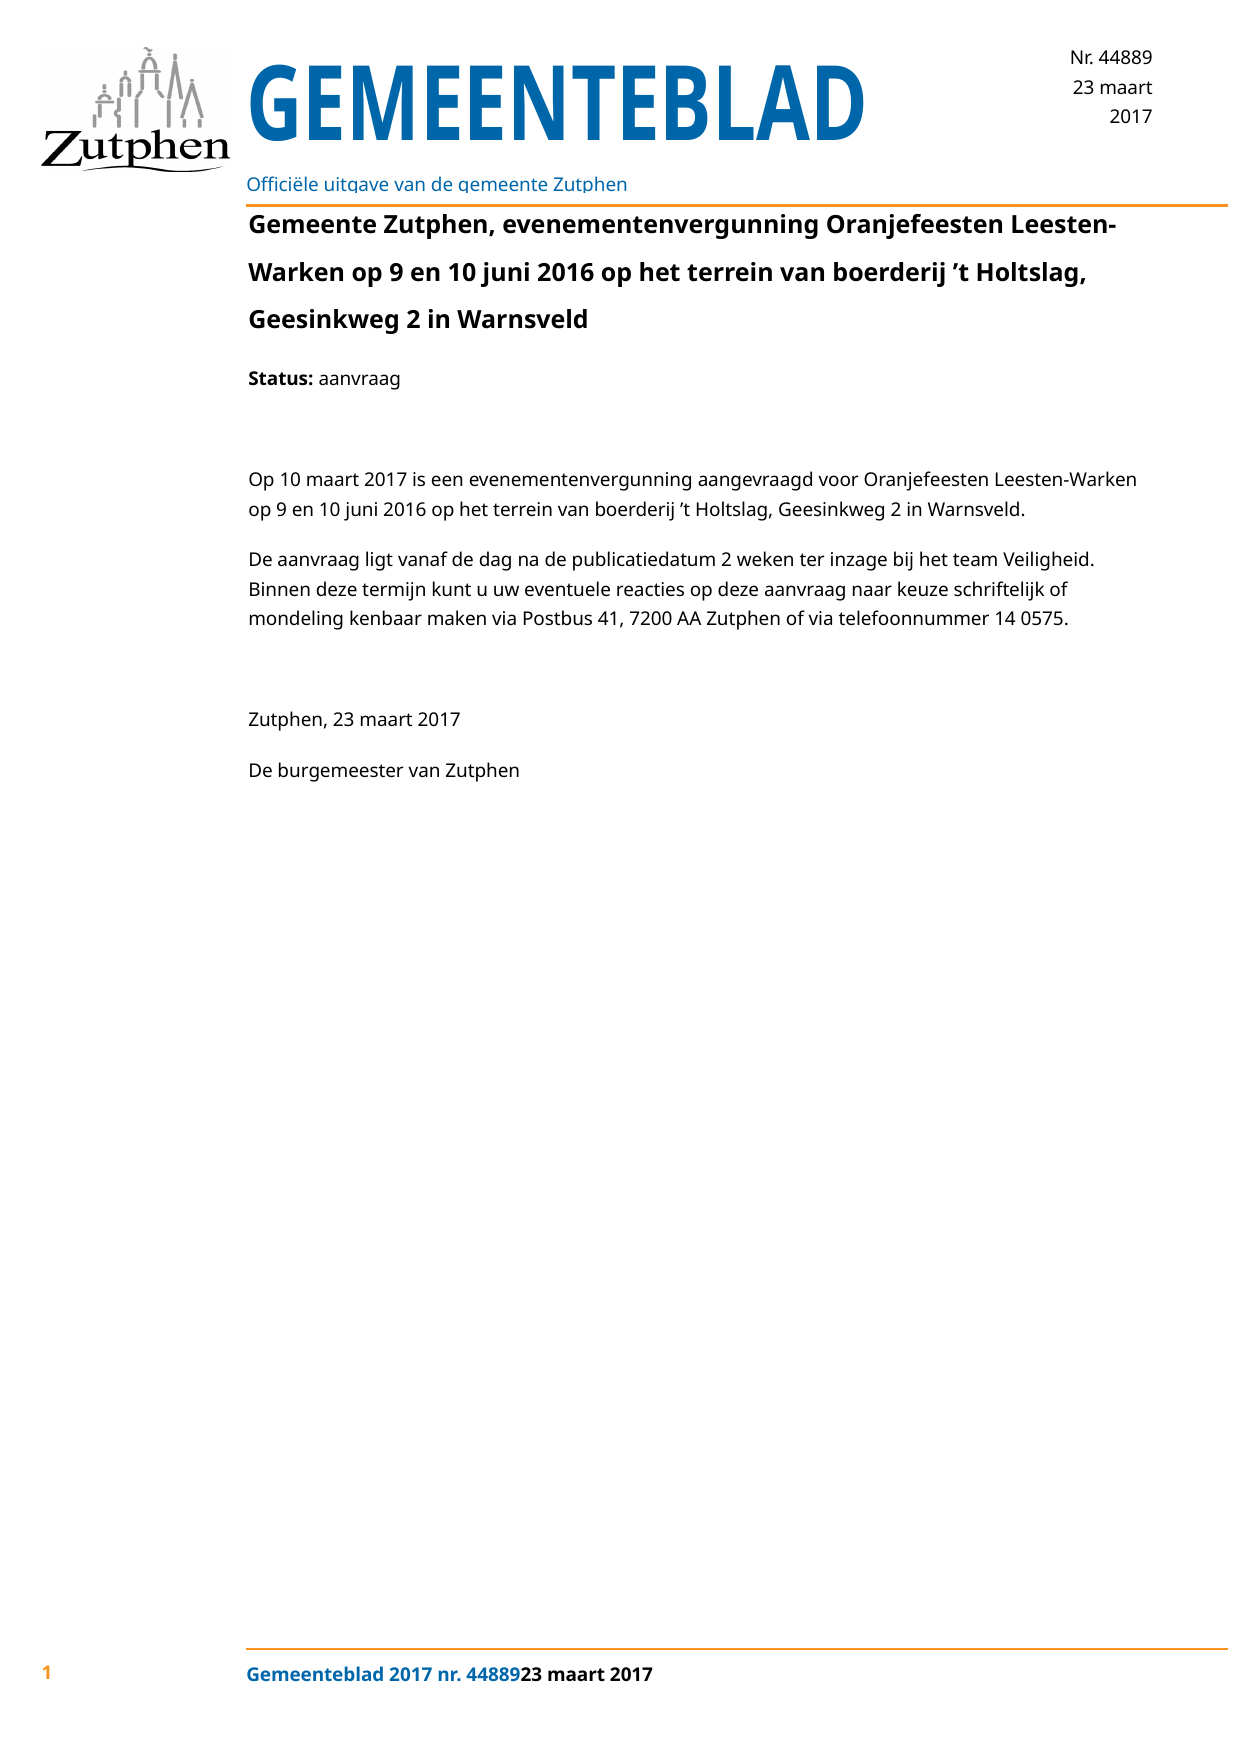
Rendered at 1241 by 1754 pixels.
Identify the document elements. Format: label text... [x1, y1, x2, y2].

text Zutphen, 23 maart 2017 [248, 706, 1152, 732]
text Status: aanvraag [248, 366, 1152, 391]
picture [41, 47, 231, 172]
text De aanvraag ligt vanaf de dag na de publicatiedatum 2 weken ter inzage bij het team Veiligheid. Binnen deze termijn kunt u uw eventuele reacties op deze aanvraag naar keuze schriftelijk of mondeling kenbaar maken via Postbus 41, 7200 AA Zutphen of via telefoonnummer 14 0575. [248, 546, 1152, 631]
text Gemeente Zutphen, evenementenvergunning Oranjefeesten Leesten-Warken op 9 en 10 juni 2016 op het terrein van boerderij ’t Holtslag, Geesinkweg 2 in Warnsveld [248, 207, 1152, 336]
text De burgemeester van Zutphen [248, 757, 1152, 782]
text Op 10 maart 2017 is een evenementenvergunning aangevraagd voor Oranjefeesten Leesten-Warken op 9 en 10 juni 2016 op het terrein van boerderij ’t Holtslag, Geesinkweg 2 in Warnsveld. [248, 466, 1152, 522]
